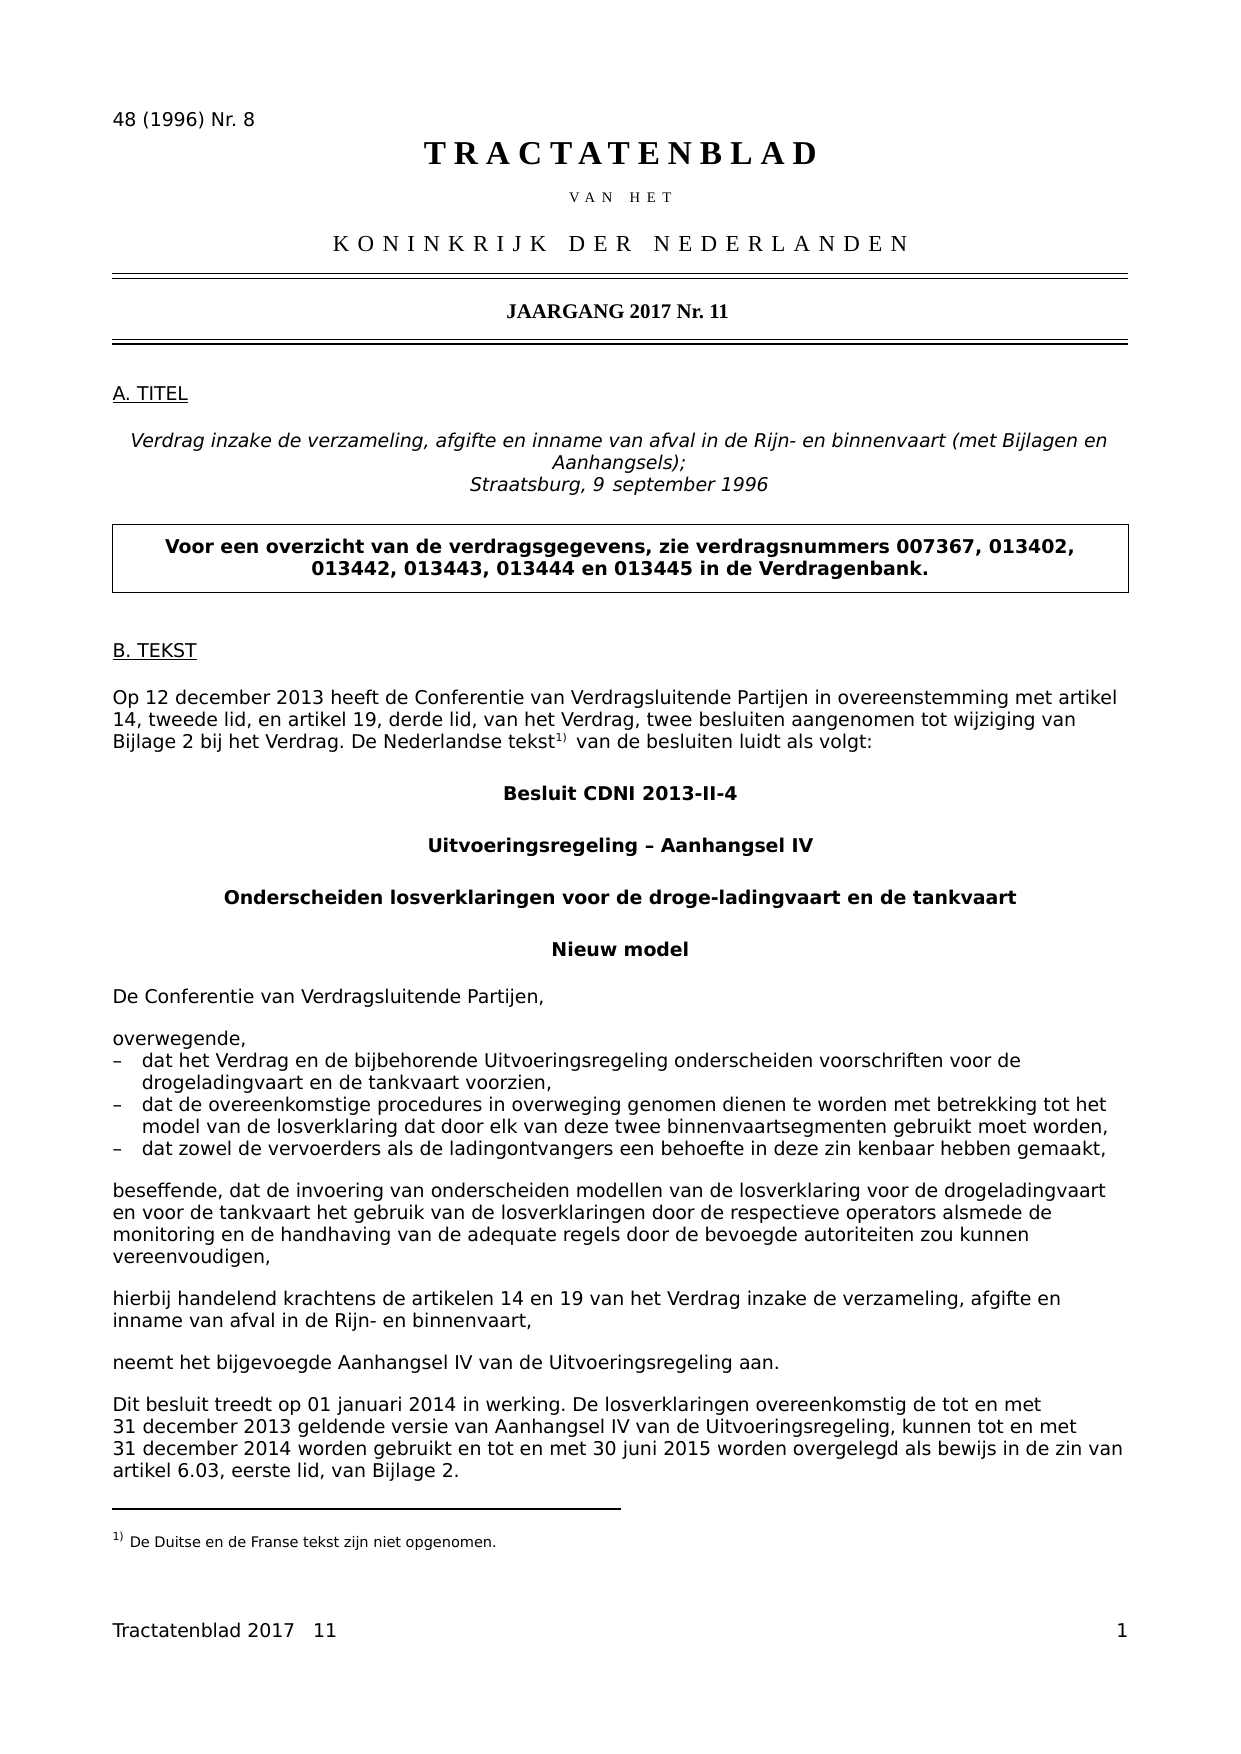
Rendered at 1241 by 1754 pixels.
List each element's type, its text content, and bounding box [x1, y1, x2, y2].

text Op 12 december 2013 heeft de Conferentie van Verdragsluitende Partijen in overeenstemming met artikel 14, tweede lid, en artikel 19, derde lid, van het Verdrag, twee besluiten aangenomen tot wijziging van Bijlage 2 bij het Verdrag. De Nederlandse tekst van de besluiten luidt als volgt: [112, 687, 1128, 753]
text JAARGANG 2017 Nr. 11 [112, 299, 1128, 323]
subtitle Besluit CDNI 2013-II-4 [112, 783, 1128, 805]
text TRACTATENBLAD [112, 133, 1128, 172]
text Verdrag inzake de verzameling, afgifte en inname van afval in de Rijn- en binnenvaart (met Bijlagen en Aanhangsels); [112, 430, 1128, 474]
text overwegende, [112, 1028, 1128, 1050]
subtitle Onderscheiden losverklaringen voor de droge-ladingvaart en de tankvaart [112, 887, 1128, 909]
text Straatsburg, 9 september 1996 [112, 474, 1128, 496]
text KONINKRIJK DER NEDERLANDEN [112, 229, 1128, 256]
text De Conferentie van Verdragsluitende Partijen, [112, 986, 1128, 1008]
text – dat zowel de vervoerders als de ladingontvangers een behoefte in deze zin kenbaar hebben gemaakt, [112, 1138, 1128, 1160]
text De Duitse en de Franse tekst zijn niet opgenomen. [112, 1530, 1128, 1552]
subtitle B. TEKST [112, 640, 1128, 662]
text – dat de overeenkomstige procedures in overweging genomen dienen te worden met betrekking tot het model van de losverklaring dat door elk van deze twee binnenvaartsegmenten gebruikt moet worden, [112, 1094, 1128, 1138]
text Dit besluit treedt op 01 januari 2014 in werking. De losverklaringen overeenkomstig de tot en met 31 december 2013 geldende versie van Aanhangsel IV van de Uitvoeringsregeling, kunnen tot en met 31 december 2014 worden gebruikt en tot en met 30 juni 2015 worden overgelegd als bewijs in de zin van artikel 6.03, eerste lid, van Bijlage 2. [112, 1394, 1128, 1482]
subtitle A. TITEL [112, 383, 1128, 405]
text beseffende, dat de invoering van onderscheiden modellen van de losverklaring voor de drogeladingvaart en voor de tankvaart het gebruik van de losverklaringen door de respectieve operators alsmede de monitoring en de handhaving van de adequate regels door de bevoegde autoriteiten zou kunnen vereenvoudigen, [112, 1180, 1128, 1268]
text neemt het bijgevoegde Aanhangsel IV van de Uitvoeringsregeling aan. [112, 1352, 1128, 1374]
subtitle Nieuw model [112, 939, 1128, 961]
text hierbij handelend krachtens de artikelen 14 en 19 van het Verdrag inzake de verzameling, afgifte en inname van afval in de Rijn- en binnenvaart, [112, 1288, 1128, 1332]
text VAN HET [112, 189, 1128, 206]
text – dat het Verdrag en de bijbehorende Uitvoeringsregeling onderscheiden voorschriften voor de drogeladingvaart en de tankvaart voorzien, [112, 1050, 1128, 1094]
subtitle Uitvoeringsregeling – Aanhangsel IV [112, 835, 1128, 857]
text 48 (1996) Nr. 8 [112, 109, 1128, 131]
